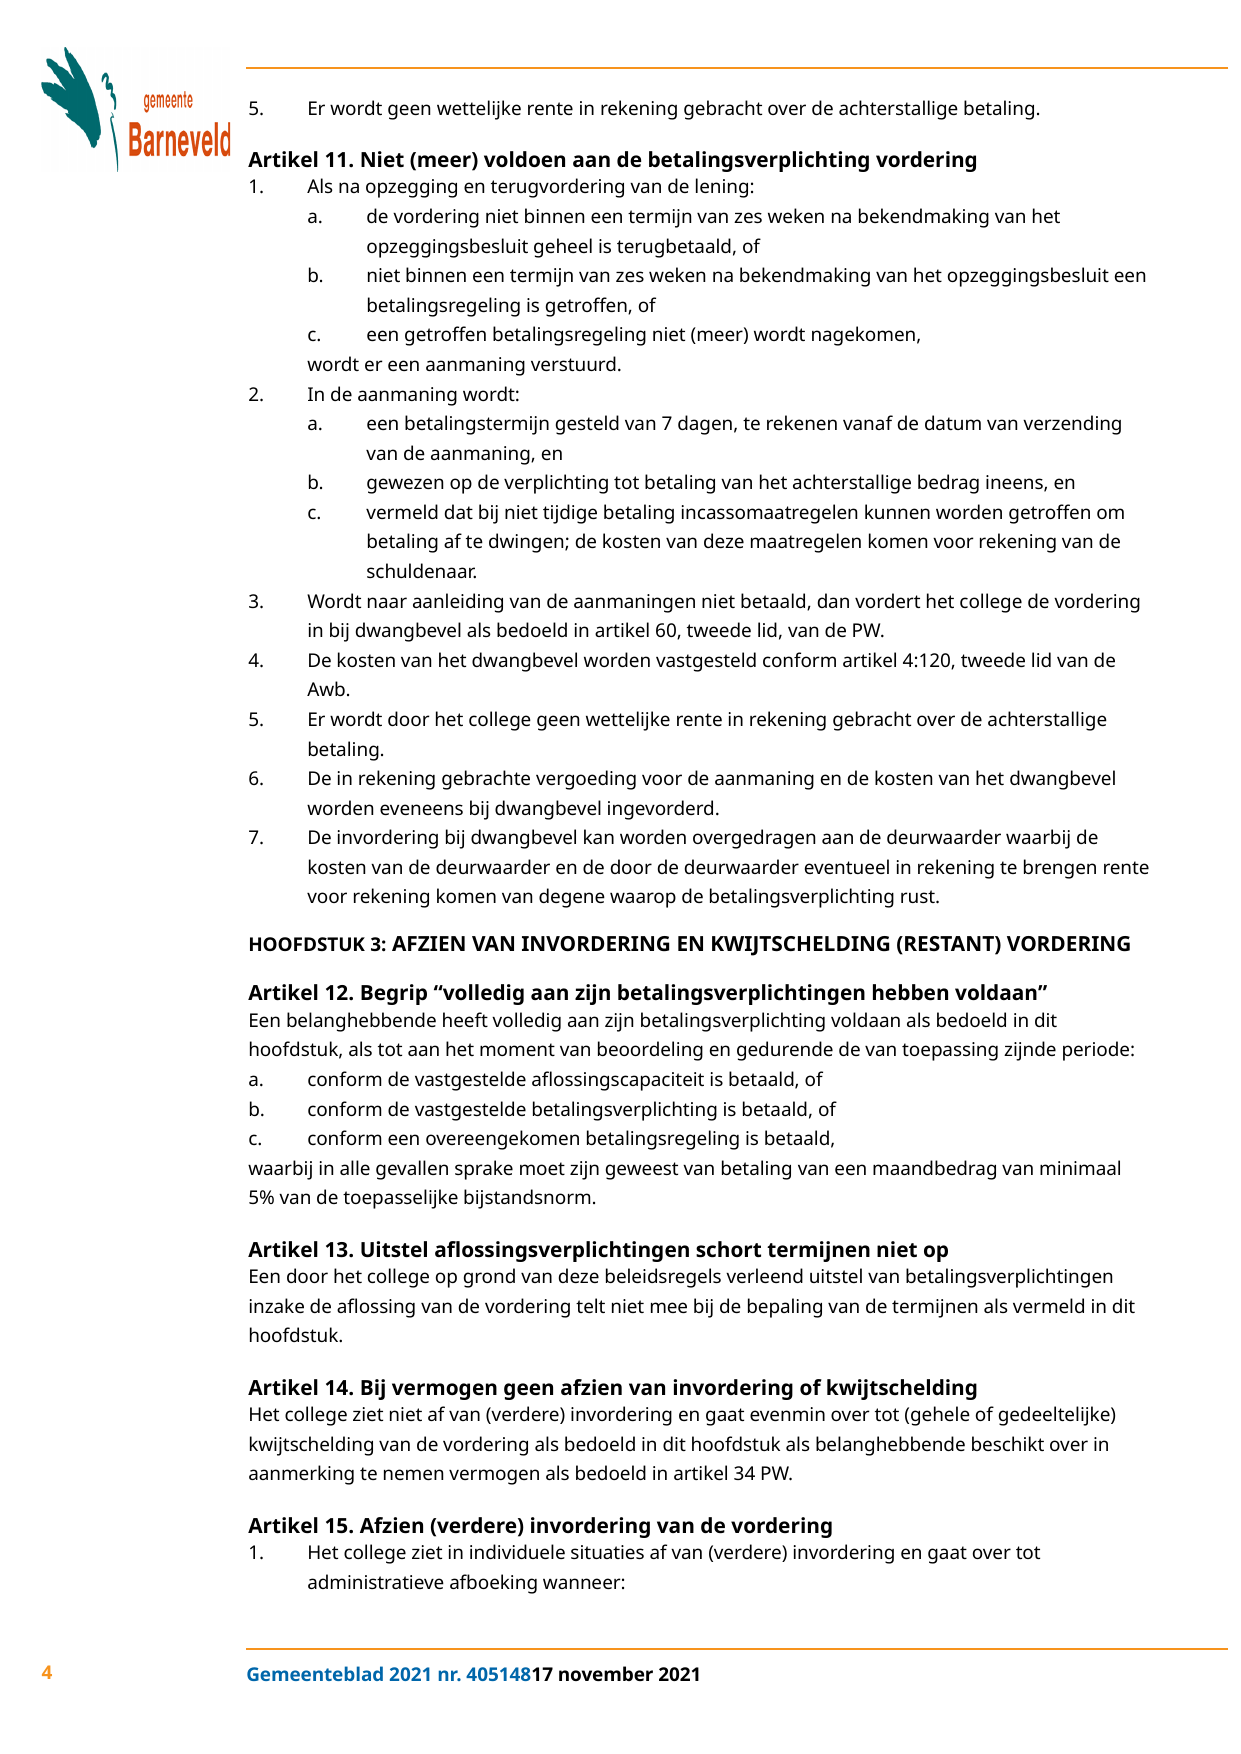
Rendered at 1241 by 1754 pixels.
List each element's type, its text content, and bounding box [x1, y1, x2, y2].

list conform de vastgestelde betalingsverplichting is betaald, of [248, 1096, 1152, 1121]
list een getroffen betalingsregeling niet (meer) wordt nagekomen, [307, 322, 1152, 347]
text Een door het college op grond van deze beleidsregels verleend uitstel van betalingsverplichtingen inzake de aflossing van de vordering telt niet mee bij de bepaling van de termijnen als vermeld in dit hoofdstuk. [248, 1263, 1152, 1348]
picture [41, 47, 231, 172]
list De kosten van het dwangbevel worden vastgesteld conform artikel 4:120, tweede lid van de Awb. [248, 647, 1152, 702]
list Er wordt door het college geen wettelijke rente in rekening gebracht over de achterstallige betaling. [248, 706, 1152, 761]
list De invordering bij dwangbevel kan worden overgedragen aan de deurwaarder waarbij de kosten van de deurwaarder en de door de deurwaarder eventueel in rekening te brengen rente voor rekening komen van degene waarop de betalingsverplichting rust. [248, 824, 1152, 909]
list niet binnen een termijn van zes weken na bekendmaking van het opzeggingsbesluit een betalingsregeling is getroffen, of [307, 262, 1152, 318]
text Artikel 11. Niet (meer) voldoen aan de betalingsverplichting vordering [248, 145, 1152, 174]
list Als na opzegging en terugvordering van de lening: [248, 174, 1152, 199]
list Er wordt geen wettelijke rente in rekening gebracht over de achterstallige betaling. [248, 95, 1152, 121]
list de vordering niet binnen een termijn van zes weken na bekendmaking van het opzeggingsbesluit geheel is terugbetaald, of [307, 203, 1152, 258]
text Een belanghebbende heeft volledig aan zijn betalingsverplichting voldaan als bedoeld in dit hoofdstuk, als tot aan het moment van beoordeling en gedurende de van toepassing zijnde periode: [248, 1007, 1152, 1062]
list In de aanmaning wordt: [248, 381, 1152, 406]
list wordt er een aanmaning verstuurd. [248, 351, 1152, 377]
list conform de vastgestelde aflossingscapaciteit is betaald, of [248, 1066, 1152, 1092]
text Artikel 14. Bij vermogen geen afzien van invordering of kwijtschelding [248, 1373, 1152, 1401]
text Het college ziet niet af van (verdere) invordering en gaat evenmin over tot (gehele of gedeeltelijke) kwijtschelding van de vordering als bedoeld in dit hoofdstuk als belanghebbende beschikt over in aanmerking te nemen vermogen als bedoeld in artikel 34 PW. [248, 1401, 1152, 1486]
list conform een overeengekomen betalingsregeling is betaald, [248, 1125, 1152, 1151]
list een betalingstermijn gesteld van 7 dagen, te rekenen vanaf de datum van verzending van de aanmaning, en [307, 410, 1152, 466]
list gewezen op de verplichting tot betaling van het achterstallige bedrag ineens, en [307, 469, 1152, 495]
text Artikel 15. Afzien (verdere) invordering van de vordering [248, 1511, 1152, 1539]
list vermeld dat bij niet tijdige betaling incassomaatregelen kunnen worden getroffen om betaling af te dwingen; de kosten van deze maatregelen komen voor rekening van de schuldenaar. [307, 499, 1152, 584]
text Artikel 12. Begrip “volledig aan zijn betalingsverplichtingen hebben voldaan” [248, 978, 1152, 1007]
text HOOFDSTUK 3: AFZIEN VAN INVORDERING EN KWIJTSCHELDING (RESTANT) VORDERING [248, 929, 1152, 958]
text waarbij in alle gevallen sprake moet zijn geweest van betaling van een maandbedrag van minimaal 5% van de toepasselijke bijstandsnorm. [248, 1155, 1152, 1210]
list Het college ziet in individuele situaties af van (verdere) invordering en gaat over tot administratieve afboeking wanneer: [248, 1539, 1152, 1595]
list De in rekening gebrachte vergoeding voor de aanmaning en de kosten van het dwangbevel worden eveneens bij dwangbevel ingevorderd. [248, 765, 1152, 821]
text Artikel 13. Uitstel aflossingsverplichtingen schort termijnen niet op [248, 1235, 1152, 1263]
list Wordt naar aanleiding van de aanmaningen niet betaald, dan vordert het college de vordering in bij dwangbevel als bedoeld in artikel 60, tweede lid, van de PW. [248, 588, 1152, 643]
